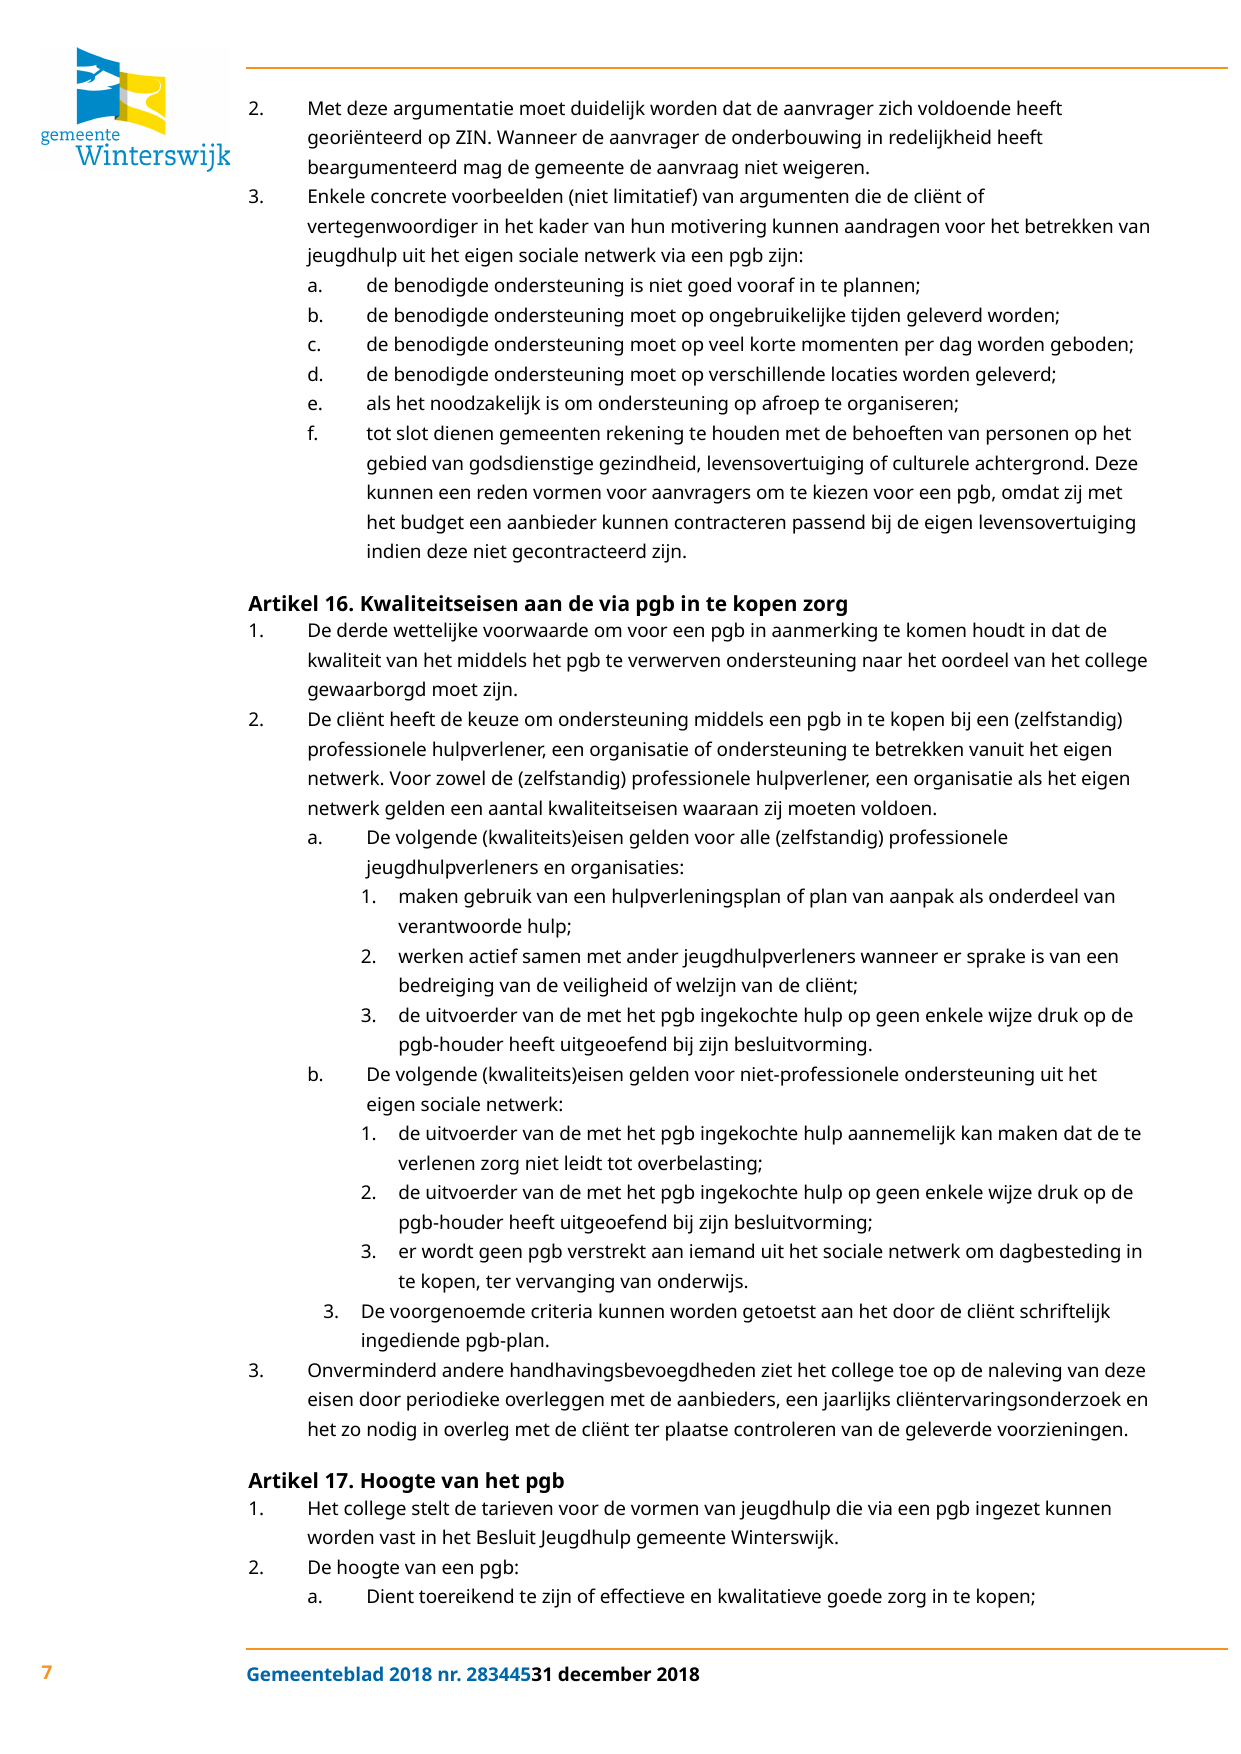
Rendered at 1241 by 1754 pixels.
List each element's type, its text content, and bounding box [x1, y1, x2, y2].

list de benodigde ondersteuning moet op verschillende locaties worden geleverd; [307, 361, 1152, 387]
text Artikel 17. Hoogte van het pgb [248, 1467, 1152, 1495]
list De hoogte van een pgb: [248, 1554, 1152, 1580]
list Het college stelt de tarieven voor de vormen van jeugdhulp die via een pgb ingezet kunnen worden vast in het Besluit Jeugdhulp gemeente Winterswijk. [248, 1495, 1152, 1550]
list De volgende (kwaliteits)eisen gelden voor niet-professionele ondersteuning uit het eigen sociale netwerk: [307, 1061, 1152, 1116]
list De derde wettelijke voorwaarde om voor een pgb in aanmerking te komen houdt in dat de kwaliteit van het middels het pgb te verwerven ondersteuning naar het oordeel van het college gewaarborgd moet zijn. [248, 617, 1152, 702]
list De voorgenoemde criteria kunnen worden getoetst aan het door de cliënt schriftelijk ingediende pgb-plan. [323, 1298, 1152, 1353]
list de uitvoerder van de met het pgb ingekochte hulp op geen enkele wijze druk op de pgb-houder heeft uitgeoefend bij zijn besluitvorming. [361, 1002, 1152, 1057]
picture [225, 153, 231, 162]
list tot slot dienen gemeenten rekening te houden met de behoeften van personen op het gebied van godsdienstige gezindheid, levensovertuiging of culturele achtergrond. Deze kunnen een reden vormen voor aanvragers om te kiezen voor een pgb, omdat zij met het budget een aanbieder kunnen contracteren passend bij de eigen levensovertuiging indien deze niet gecontracteerd zijn. [307, 420, 1152, 564]
text Artikel 16. Kwaliteitseisen aan de via pgb in te kopen zorg [248, 589, 1152, 617]
list de uitvoerder van de met het pgb ingekochte hulp op geen enkele wijze druk op de pgb-houder heeft uitgeoefend bij zijn besluitvorming; [361, 1179, 1152, 1235]
list De volgende (kwaliteits)eisen gelden voor alle (zelfstandig) professionele jeugdhulpverleners en organisaties: [307, 824, 1152, 880]
list Onverminderd andere handhavingsbevoegdheden ziet het college toe op de naleving van deze eisen door periodieke overleggen met de aanbieders, een jaarlijks cliëntervaringsonderzoek en het zo nodig in overleg met de cliënt ter plaatse controleren van de geleverde voorzieningen. [248, 1357, 1152, 1442]
list De cliënt heeft de keuze om ondersteuning middels een pgb in te kopen bij een (zelfstandig) professionele hulpverlener, een organisatie of ondersteuning te betrekken vanuit het eigen netwerk. Voor zowel de (zelfstandig) professionele hulpverlener, een organisatie als het eigen netwerk gelden een aantal kwaliteitseisen waaraan zij moeten voldoen. [248, 706, 1152, 821]
picture [41, 47, 231, 172]
list Dient toereikend te zijn of effectieve en kwalitatieve goede zorg in te kopen; [307, 1584, 1152, 1609]
list Met deze argumentatie moet duidelijk worden dat de aanvrager zich voldoende heeft georiënteerd op ZIN. Wanneer de aanvrager de onderbouwing in redelijkheid heeft beargumenteerd mag de gemeente de aanvraag niet weigeren. [248, 95, 1152, 180]
list er wordt geen pgb verstrekt aan iemand uit het sociale netwerk om dagbesteding in te kopen, ter vervanging van onderwijs. [361, 1239, 1152, 1294]
list de benodigde ondersteuning is niet goed vooraf in te plannen; [307, 272, 1152, 298]
list Enkele concrete voorbeelden (niet limitatief) van argumenten die de cliënt of vertegenwoordiger in het kader van hun motivering kunnen aandragen voor het betrekken van jeugdhulp uit het eigen sociale netwerk via een pgb zijn: [248, 183, 1152, 268]
list de benodigde ondersteuning moet op veel korte momenten per dag worden geboden; [307, 331, 1152, 357]
list als het noodzakelijk is om ondersteuning op afroep te organiseren; [307, 391, 1152, 416]
list werken actief samen met ander jeugdhulpverleners wanneer er sprake is van een bedreiging van de veiligheid of welzijn van de cliënt; [361, 943, 1152, 998]
list maken gebruik van een hulpverleningsplan of plan van aanpak als onderdeel van verantwoorde hulp; [361, 884, 1152, 939]
list de uitvoerder van de met het pgb ingekochte hulp aannemelijk kan maken dat de te verlenen zorg niet leidt tot overbelasting; [361, 1120, 1152, 1176]
list de benodigde ondersteuning moet op ongebruikelijke tijden geleverd worden; [307, 302, 1152, 328]
